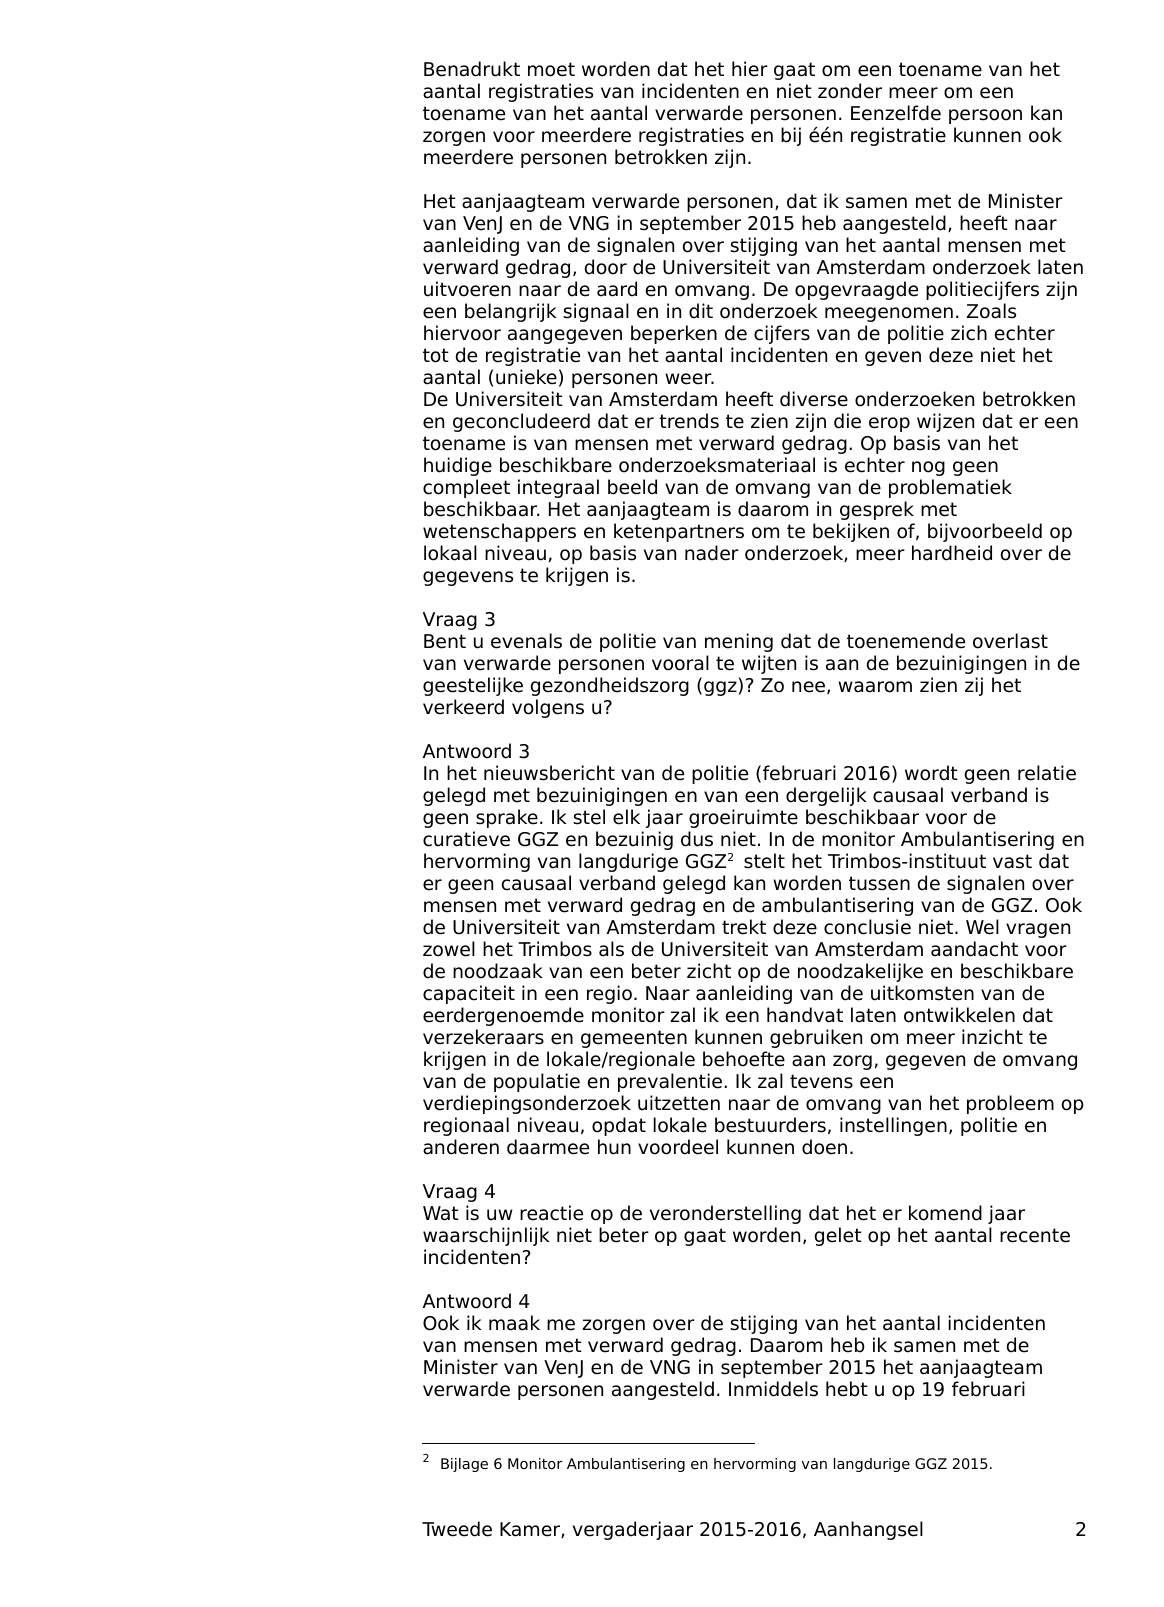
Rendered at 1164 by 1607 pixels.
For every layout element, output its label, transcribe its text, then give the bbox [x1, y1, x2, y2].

text Ook ik maak me zorgen over de stijging van het aantal incidenten van mensen met verward gedrag. Daarom heb ik samen met de Minister van VenJ en de VNG in september 2015 het aanjaagteam verwarde personen aangesteld. Inmiddels hebt u op 19 februari [422, 1313, 1087, 1401]
text Wat is uw reactie op de veronderstelling dat het er komend jaar waarschijnlijk niet beter op gaat worden, gelet op het aantal recente incidenten? [422, 1203, 1087, 1269]
text In het nieuwsbericht van de politie (februari 2016) wordt geen relatie gelegd met bezuinigingen en van een dergelijk causaal verband is geen sprake. Ik stel elk jaar groeiruimte beschikbaar voor de curatieve GGZ en bezuinig dus niet. In de monitor Ambulantisering en hervorming van langdurige GGZ stelt het Trimbos-instituut vast dat er geen causaal verband gelegd kan worden tussen de signalen over mensen met verward gedrag en de ambulantisering van de GGZ. Ook de Universiteit van Amsterdam trekt deze conclusie niet. Wel vragen zowel het Trimbos als de Universiteit van Amsterdam aandacht voor de noodzaak van een beter zicht op de noodzakelijke en beschikbare capaciteit in een regio. Naar aanleiding van de uitkomsten van de eerdergenoemde monitor zal ik een handvat laten ontwikkelen dat verzekeraars en gemeenten kunnen gebruiken om meer inzicht te krijgen in de lokale/regionale behoefte aan zorg, gegeven de omvang van de populatie en prevalentie. Ik zal tevens een verdiepingsonderzoek uitzetten naar de omvang van het probleem op regionaal niveau, opdat lokale bestuurders, instellingen, politie en anderen daarmee hun voordeel kunnen doen. [422, 763, 1087, 1159]
text Antwoord 4 [422, 1291, 1087, 1313]
text Vraag 3 [422, 609, 1087, 631]
text Bent u evenals de politie van mening dat de toenemende overlast van verwarde personen vooral te wijten is aan de bezuinigingen in de geestelijke gezondheidszorg (ggz)? Zo nee, waarom zien zij het verkeerd volgens u? [422, 631, 1087, 719]
text Bijlage 6 Monitor Ambulantisering en hervorming van langdurige GGZ 2015. [422, 1452, 1087, 1474]
text Vraag 4 [422, 1181, 1087, 1203]
text De Universiteit van Amsterdam heeft diverse onderzoeken betrokken en geconcludeerd dat er trends te zien zijn die erop wijzen dat er een toename is van mensen met verward gedrag. Op basis van het huidige beschikbare onderzoeksmateriaal is echter nog geen compleet integraal beeld van de omvang van de problematiek beschikbaar. Het aanjaagteam is daarom in gesprek met wetenschappers en ketenpartners om te bekijken of, bijvoorbeeld op lokaal niveau, op basis van nader onderzoek, meer hardheid over de gegevens te krijgen is. [422, 389, 1087, 587]
text Het aanjaagteam verwarde personen, dat ik samen met de Minister van VenJ en de VNG in september 2015 heb aangesteld, heeft naar aanleiding van de signalen over stijging van het aantal mensen met verward gedrag, door de Universiteit van Amsterdam onderzoek laten uitvoeren naar de aard en omvang. De opgevraagde politiecijfers zijn een belangrijk signaal en in dit onderzoek meegenomen. Zoals hiervoor aangegeven beperken de cijfers van de politie zich echter tot de registratie van het aantal incidenten en geven deze niet het aantal (unieke) personen weer. [422, 191, 1087, 389]
text Antwoord 3 [422, 741, 1087, 763]
text Benadrukt moet worden dat het hier gaat om een toename van het aantal registraties van incidenten en niet zonder meer om een toename van het aantal verwarde personen. Eenzelfde persoon kan zorgen voor meerdere registraties en bij één registratie kunnen ook meerdere personen betrokken zijn. [422, 59, 1087, 169]
